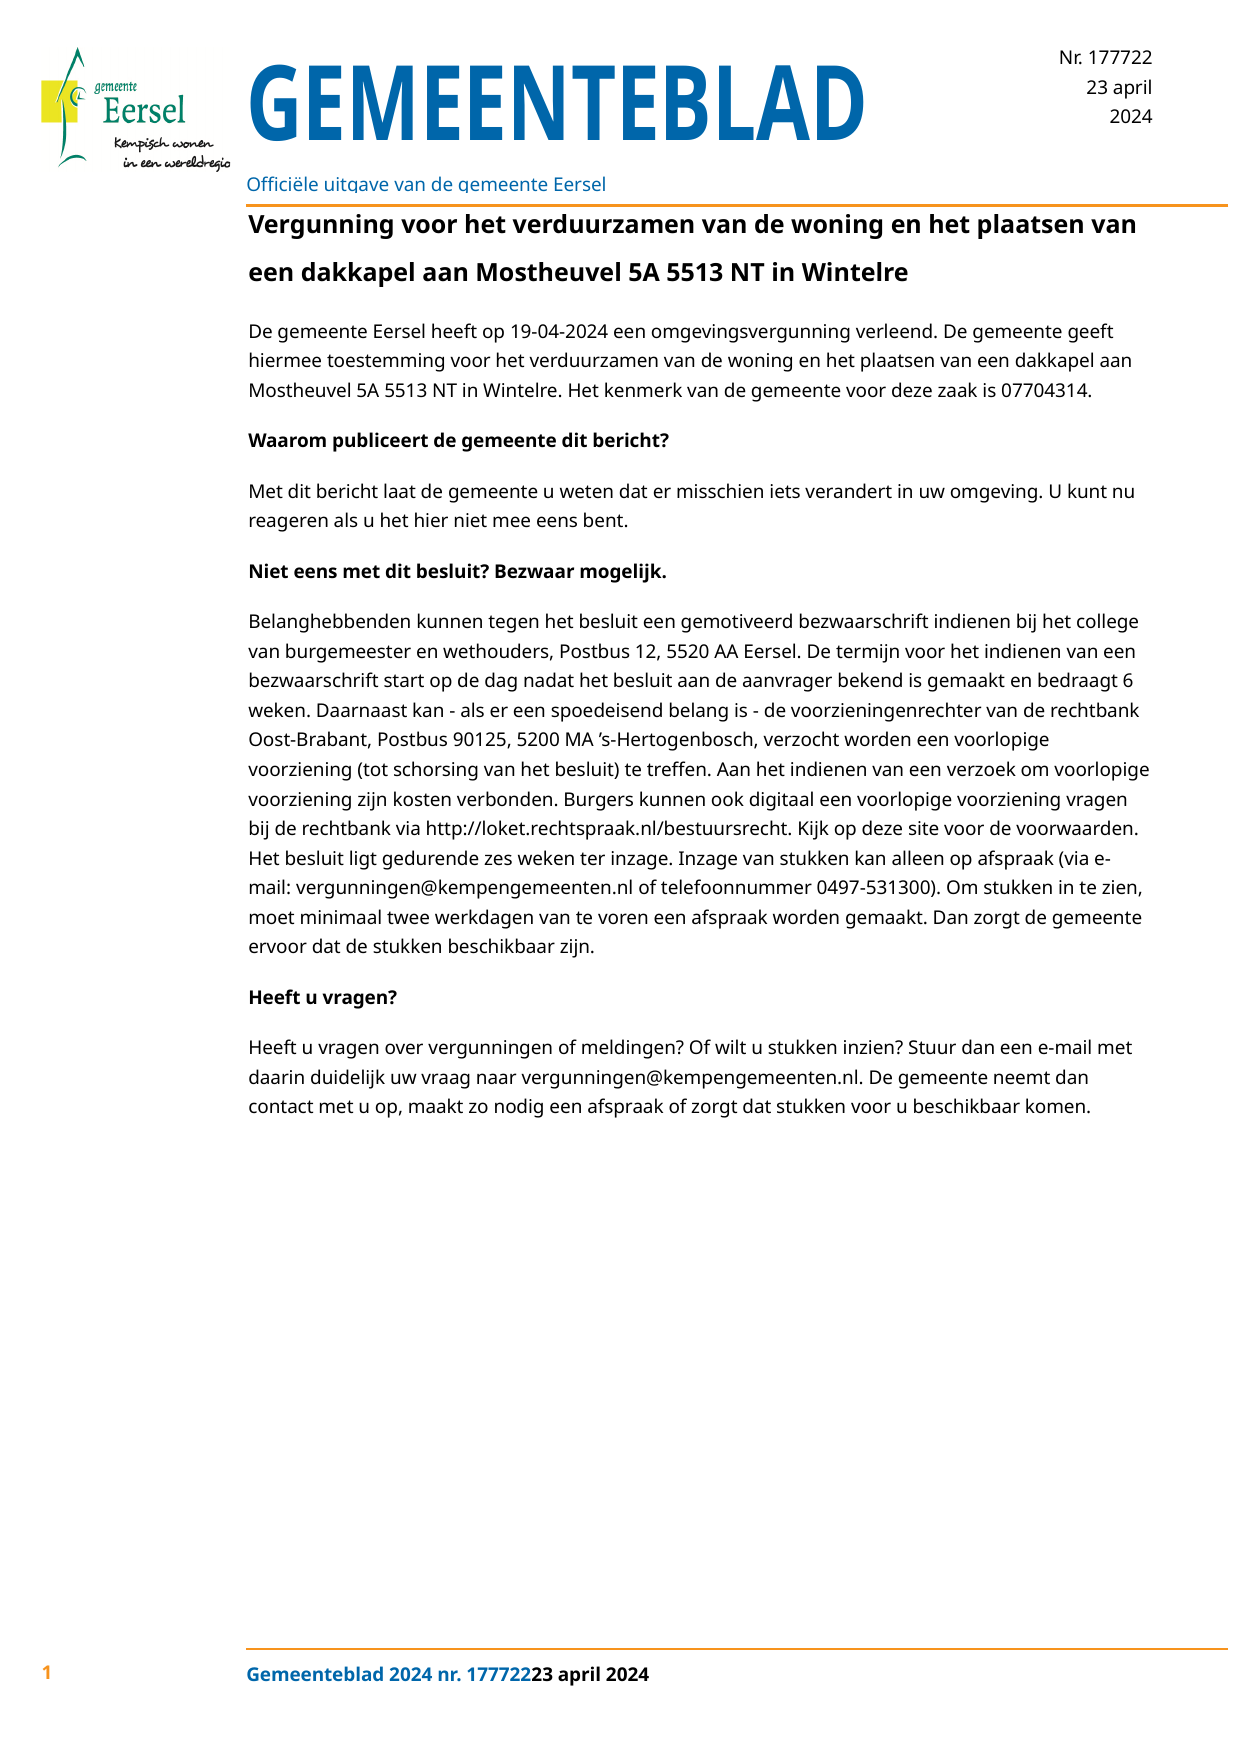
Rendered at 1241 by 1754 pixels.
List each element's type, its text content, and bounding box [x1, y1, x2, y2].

text De gemeente Eersel heeft op 19-04-2024 een omgevingsvergunning verleend. De gemeente geeft hiermee toestemming voor het verduurzamen van de woning en het plaatsen van een dakkapel aan Mostheuvel 5A 5513 NT in Wintelre. Het kenmerk van de gemeente voor deze zaak is 07704314. [248, 318, 1152, 403]
text Heeft u vragen? [248, 984, 1152, 1010]
text Waarom publiceert de gemeente dit bericht? [248, 427, 1152, 453]
text Met dit bericht laat de gemeente u weten dat er misschien iets verandert in uw omgeving. U kunt nu reageren als u het hier niet mee eens bent. [248, 478, 1152, 533]
text Heeft u vragen over vergunningen of meldingen? Of wilt u stukken inzien? Stuur dan een e-mail met daarin duidelijk uw vraag naar vergunningen@kempengemeenten.nl. De gemeente neemt dan contact met u op, maakt zo nodig een afspraak of zorgt dat stukken voor u beschikbaar komen. [248, 1034, 1152, 1119]
text Niet eens met dit besluit? Bezwaar mogelijk. [248, 558, 1152, 584]
picture [41, 47, 231, 172]
text Vergunning voor het verduurzamen van de woning en het plaatsen van een dakkapel aan Mostheuvel 5A 5513 NT in Wintelre [248, 207, 1152, 288]
text Belanghebbenden kunnen tegen het besluit een gemotiveerd bezwaarschrift indienen bij het college van burgemeester en wethouders, Postbus 12, 5520 AA Eersel. De termijn voor het indienen van een bezwaarschrift start op de dag nadat het besluit aan de aanvrager bekend is gemaakt en bedraagt 6 weken. Daarnaast kan - als er een spoedeisend belang is - de voorzieningenrechter van de rechtbank Oost-Brabant, Postbus 90125, 5200 MA ’s-Hertogenbosch, verzocht worden een voorlopige voorziening (tot schorsing van het besluit) te treffen. Aan het indienen van een verzoek om voorlopige voorziening zijn kosten verbonden. Burgers kunnen ook digitaal een voorlopige voorziening vragen bij de rechtbank via http://loket.rechtspraak.nl/bestuursrecht. Kijk op deze site voor de voorwaarden. Het besluit ligt gedurende zes weken ter inzage. Inzage van stukken kan alleen op afspraak (via e-mail: vergunningen@kempengemeenten.nl of telefoonnummer 0497-531300). Om stukken in te zien, moet minimaal twee werkdagen van te voren een afspraak worden gemaakt. Dan zorgt de gemeente ervoor dat de stukken beschikbaar zijn. [248, 608, 1152, 959]
